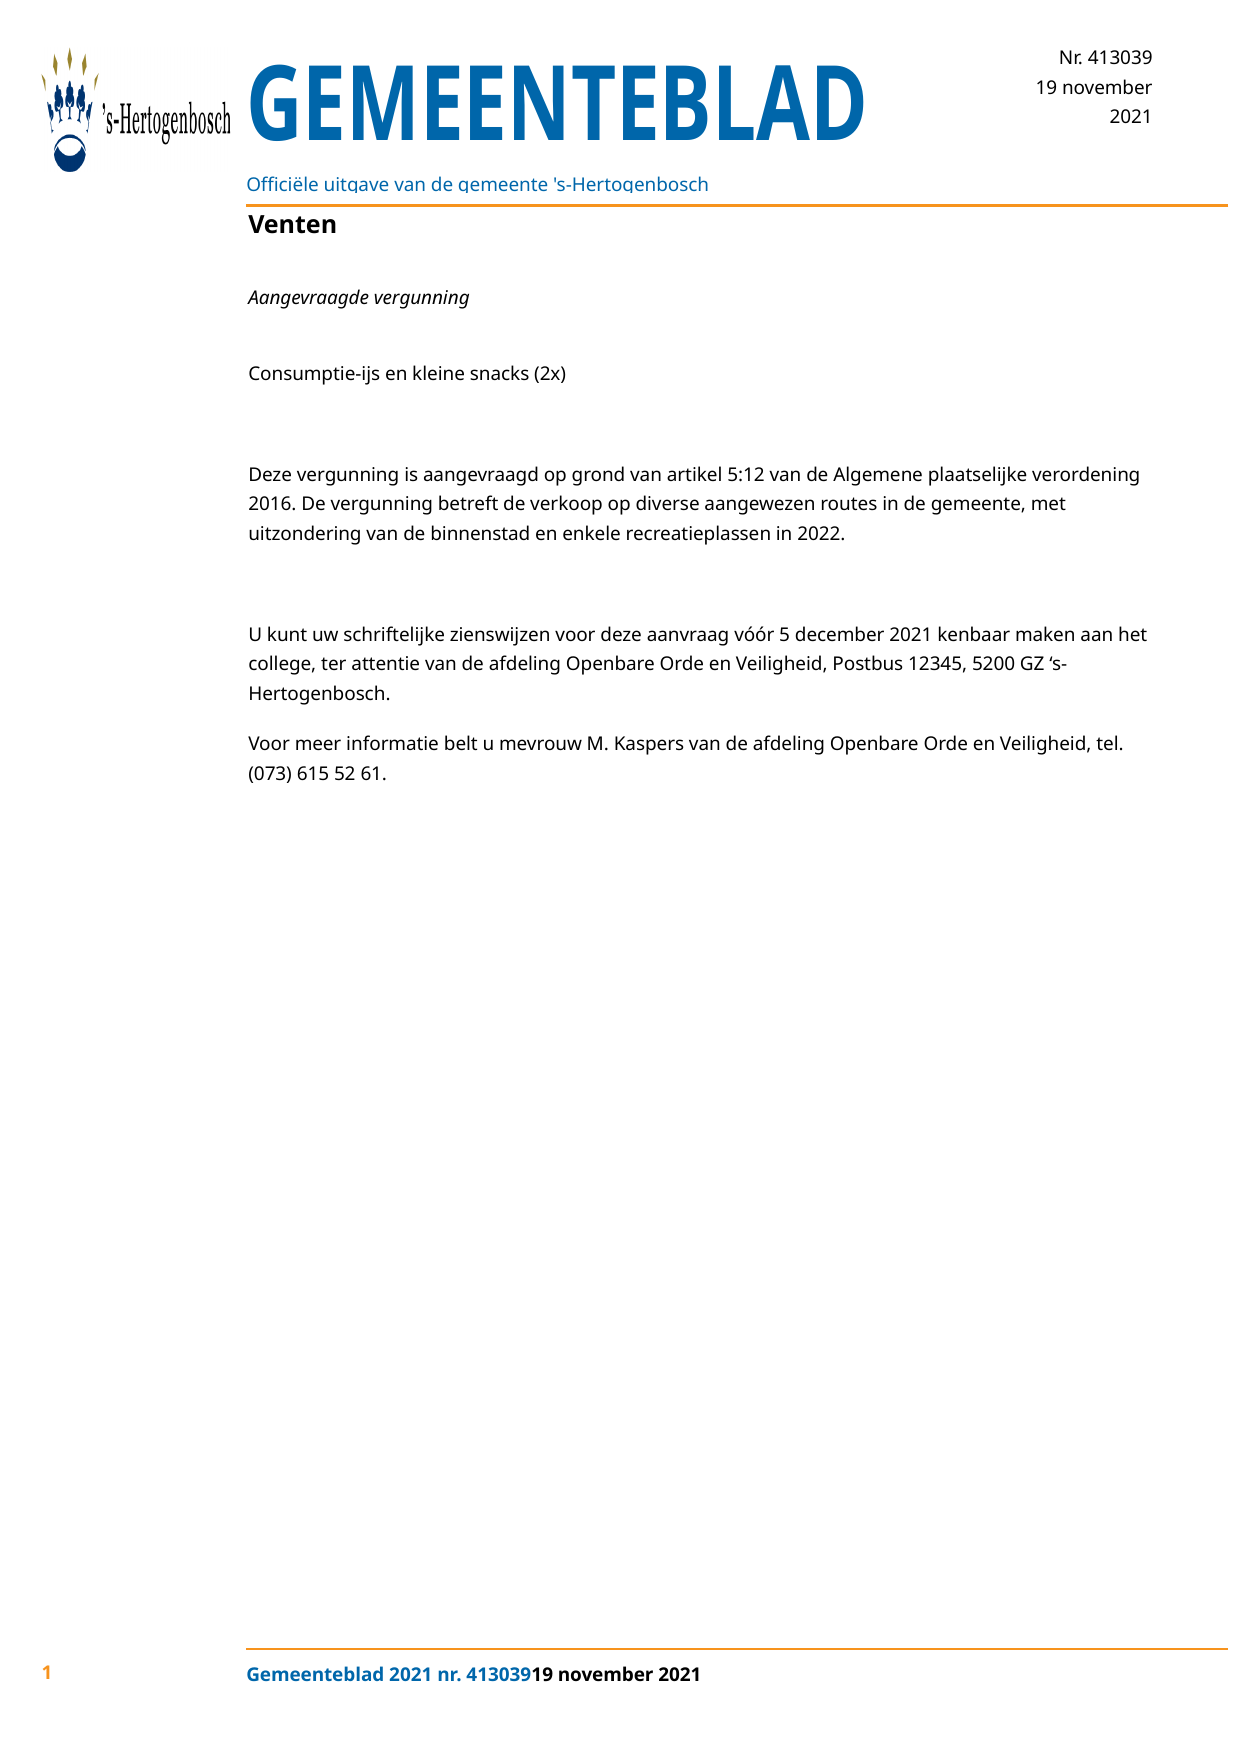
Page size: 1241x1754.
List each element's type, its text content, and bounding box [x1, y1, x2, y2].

text Consumptie-ijs en kleine snacks (2x) [248, 360, 1152, 386]
text U kunt uw schriftelijke zienswijzen voor deze aanvraag vóór 5 december 2021 kenbaar maken aan het college, ter attentie van de afdeling Openbare Orde en Veiligheid, Postbus 12345, 5200 GZ ‘s-Hertogenbosch. [248, 621, 1152, 706]
text Deze vergunning is aangevraagd op grond van artikel 5:12 van de Algemene plaatselijke verordening 2016. De vergunning betreft de verkoop op diverse aangewezen routes in de gemeente, met uitzondering van de binnenstad en enkele recreatieplassen in 2022. [248, 461, 1152, 546]
picture [41, 47, 231, 172]
text Venten [248, 207, 1152, 241]
text Aangevraagde vergunning [248, 284, 1152, 309]
text Voor meer informatie belt u mevrouw M. Kaspers van de afdeling Openbare Orde en Veiligheid, tel. (073) 615 52 61. [248, 730, 1152, 786]
